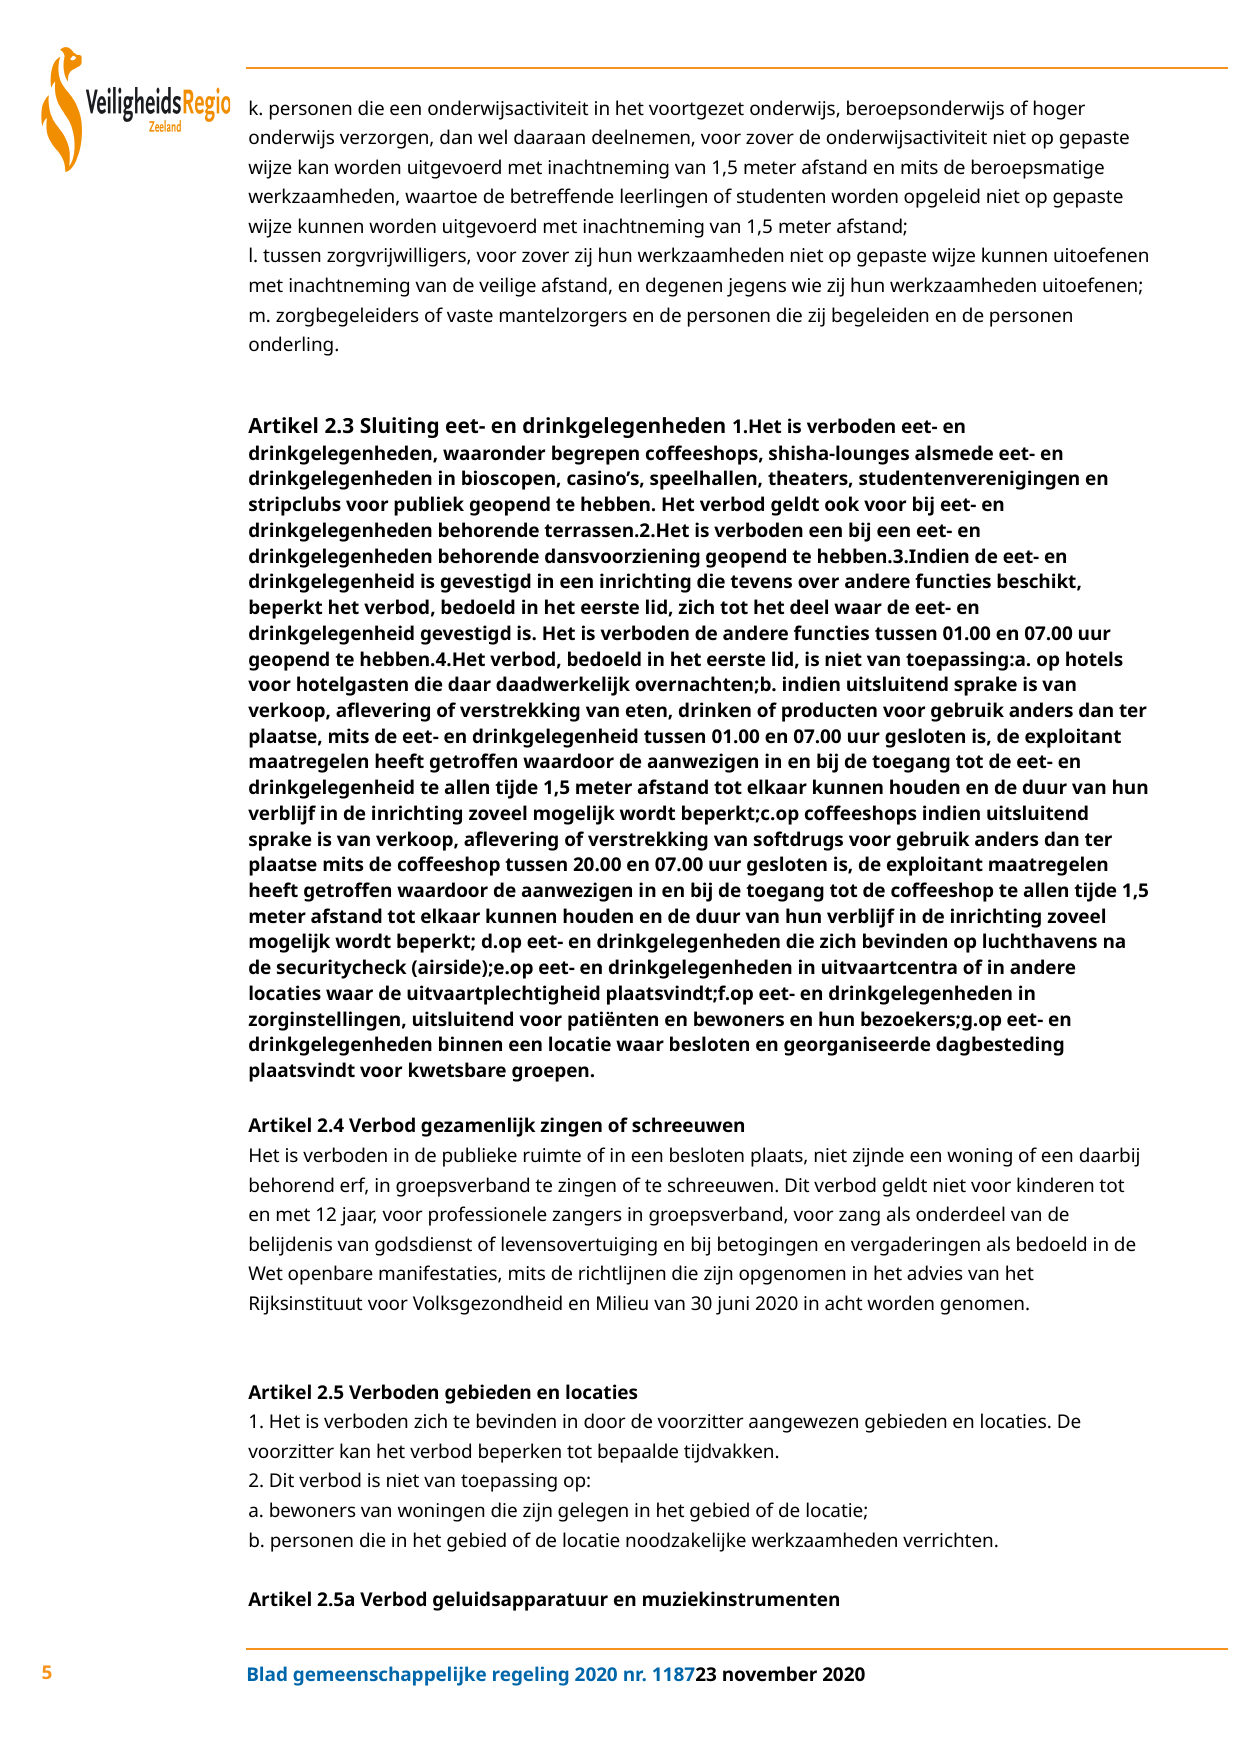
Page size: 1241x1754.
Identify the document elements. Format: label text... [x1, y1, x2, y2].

text a. bewoners van woningen die zijn gelegen in het gebied of de locatie; [248, 1497, 1152, 1523]
text Artikel 2.4 Verbod gezamenlijk zingen of schreeuwen [248, 1113, 1152, 1138]
text 2. Dit verbod is niet van toepassing op: [248, 1468, 1152, 1493]
text 1. Het is verboden zich te bevinden in door de voorzitter aangewezen gebieden en locaties. De voorzitter kan het verbod beperken tot bepaalde tijdvakken. [248, 1408, 1152, 1464]
text Artikel 2.3 Sluiting eet- en drinkgelegenheden 1.Het is verboden eet- en drinkgelegenheden, waaronder begrepen coffeeshops, shisha-lounges alsmede eet- en drinkgelegenheden in bioscopen, casino’s, speelhallen, theaters, studentenverenigingen en stripclubs voor publiek geopend te hebben. Het verbod geldt ook voor bij eet- en drinkgelegenheden behorende terrassen.2.Het is verboden een bij een eet- en drinkgelegenheden behorende dansvoorziening geopend te hebben.3.Indien de eet- en drinkgelegenheid is gevestigd in een inrichting die tevens over andere functies beschikt, beperkt het verbod, bedoeld in het eerste lid, zich tot het deel waar de eet- en drinkgelegenheid gevestigd is. Het is verboden de andere functies tussen 01.00 en 07.00 uur geopend te hebben.4.Het verbod, bedoeld in het eerste lid, is niet van toepassing:a. op hotels voor hotelgasten die daar daadwerkelijk overnachten;b. indien uitsluitend sprake is van verkoop, aflevering of verstrekking van eten, drinken of producten voor gebruik anders dan ter plaatse, mits de eet- en drinkgelegenheid tussen 01.00 en 07.00 uur gesloten is, de exploitant maatregelen heeft getroffen waardoor de aanwezigen in en bij de toegang tot de eet- en drinkgelegenheid te allen tijde 1,5 meter afstand tot elkaar kunnen houden en de duur van hun verblijf in de inrichting zoveel mogelijk wordt beperkt;c.op coffeeshops indien uitsluitend sprake is van verkoop, aflevering of verstrekking van softdrugs voor gebruik anders dan ter plaatse mits de coffeeshop tussen 20.00 en 07.00 uur gesloten is, de exploitant maatregelen heeft getroffen waardoor de aanwezigen in en bij de toegang tot de coffeeshop te allen tijde 1,5 meter afstand tot elkaar kunnen houden en de duur van hun verblijf in de inrichting zoveel mogelijk wordt beperkt; d.op eet- en drinkgelegenheden die zich bevinden op luchthavens na de securitycheck (airside);e.op eet- en drinkgelegenheden in uitvaartcentra of in andere locaties waar de uitvaartplechtigheid plaatsvindt;f.op eet- en drinkgelegenheden in zorginstellingen, uitsluitend voor patiënten en bewoners en hun bezoekers;g.op eet- en drinkgelegenheden binnen een locatie waar besloten en georganiseerde dagbesteding plaatsvindt voor kwetsbare groepen. [248, 411, 1152, 1083]
text m. zorgbegeleiders of vaste mantelzorgers en de personen die zij begeleiden en de personen onderling. [248, 302, 1152, 357]
text b. personen die in het gebied of de locatie noodzakelijke werkzaamheden verrichten. [248, 1527, 1152, 1553]
text Het is verboden in de publieke ruimte of in een besloten plaats, niet zijnde een woning of een daarbij behorend erf, in groepsverband te zingen of te schreeuwen. Dit verbod geldt niet voor kinderen tot en met 12 jaar, voor professionele zangers in groepsverband, voor zang als onderdeel van de belijdenis van godsdienst of levensovertuiging en bij betogingen en vergaderingen als bedoeld in de Wet openbare manifestaties, mits de richtlijnen die zijn opgenomen in het advies van het Rijksinstituut voor Volksgezondheid en Milieu van 30 juni 2020 in acht worden genomen. [248, 1142, 1152, 1316]
text Artikel 2.5a Verbod geluidsapparatuur en muziekinstrumenten [248, 1586, 1152, 1612]
picture [41, 47, 231, 172]
text Artikel 2.5 Verboden gebieden en locaties [248, 1379, 1152, 1405]
text k. personen die een onderwijsactiviteit in het voortgezet onderwijs, beroepsonderwijs of hoger onderwijs verzorgen, dan wel daaraan deelnemen, voor zover de onderwijsactiviteit niet op gepaste wijze kan worden uitgevoerd met inachtneming van 1,5 meter afstand en mits de beroepsmatige werkzaamheden, waartoe de betreffende leerlingen of studenten worden opgeleid niet op gepaste wijze kunnen worden uitgevoerd met inachtneming van 1,5 meter afstand; [248, 95, 1152, 239]
text l. tussen zorgvrijwilligers, voor zover zij hun werkzaamheden niet op gepaste wijze kunnen uitoefenen met inachtneming van de veilige afstand, en degenen jegens wie zij hun werkzaamheden uitoefenen; [248, 243, 1152, 298]
